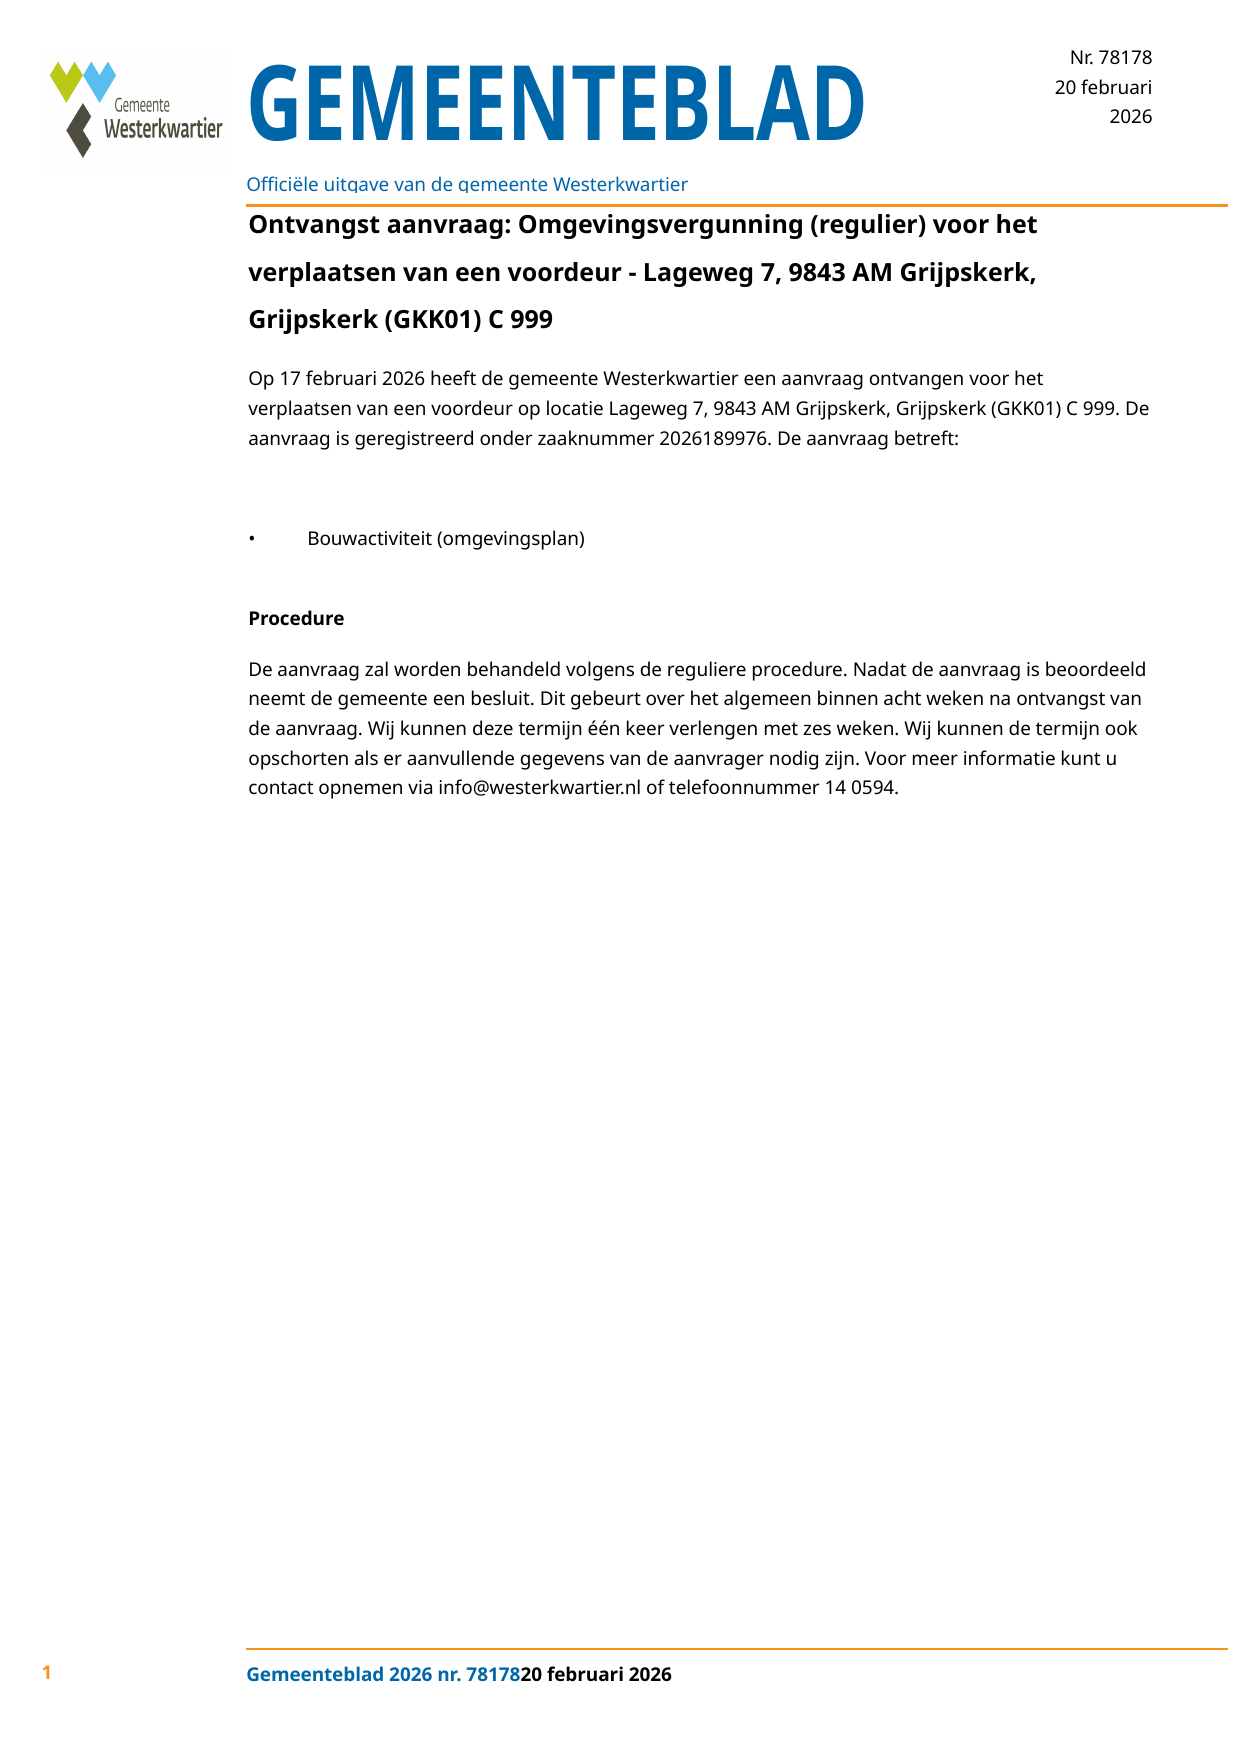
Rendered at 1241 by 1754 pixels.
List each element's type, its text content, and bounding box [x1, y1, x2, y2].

text Ontvangst aanvraag: Omgevingsvergunning (regulier) voor het verplaatsen van een voordeur - Lageweg 7, 9843 AM Grijpskerk, Grijpskerk (GKK01) C 999 [248, 207, 1152, 336]
text Procedure [248, 606, 1152, 631]
list Bouwactiviteit (omgevingsplan) [248, 526, 1152, 551]
text De aanvraag zal worden behandeld volgens de reguliere procedure. Nadat de aanvraag is beoordeeld neemt de gemeente een besluit. Dit gebeurt over het algemeen binnen acht weken na ontvangst van de aanvraag. Wij kunnen deze termijn één keer verlengen met zes weken. Wij kunnen de termijn ook opschorten als er aanvullende gegevens van de aanvrager nodig zijn. Voor meer informatie kunt u contact opnemen via info@westerkwartier.nl of telefoonnummer 14 0594. [248, 656, 1152, 800]
picture [41, 47, 231, 172]
text Op 17 februari 2026 heeft de gemeente Westerkwartier een aanvraag ontvangen voor het verplaatsen van een voordeur op locatie Lageweg 7, 9843 AM Grijpskerk, Grijpskerk (GKK01) C 999. De aanvraag is geregistreerd onder zaaknummer 2026189976. De aanvraag betreft: [248, 366, 1152, 450]
